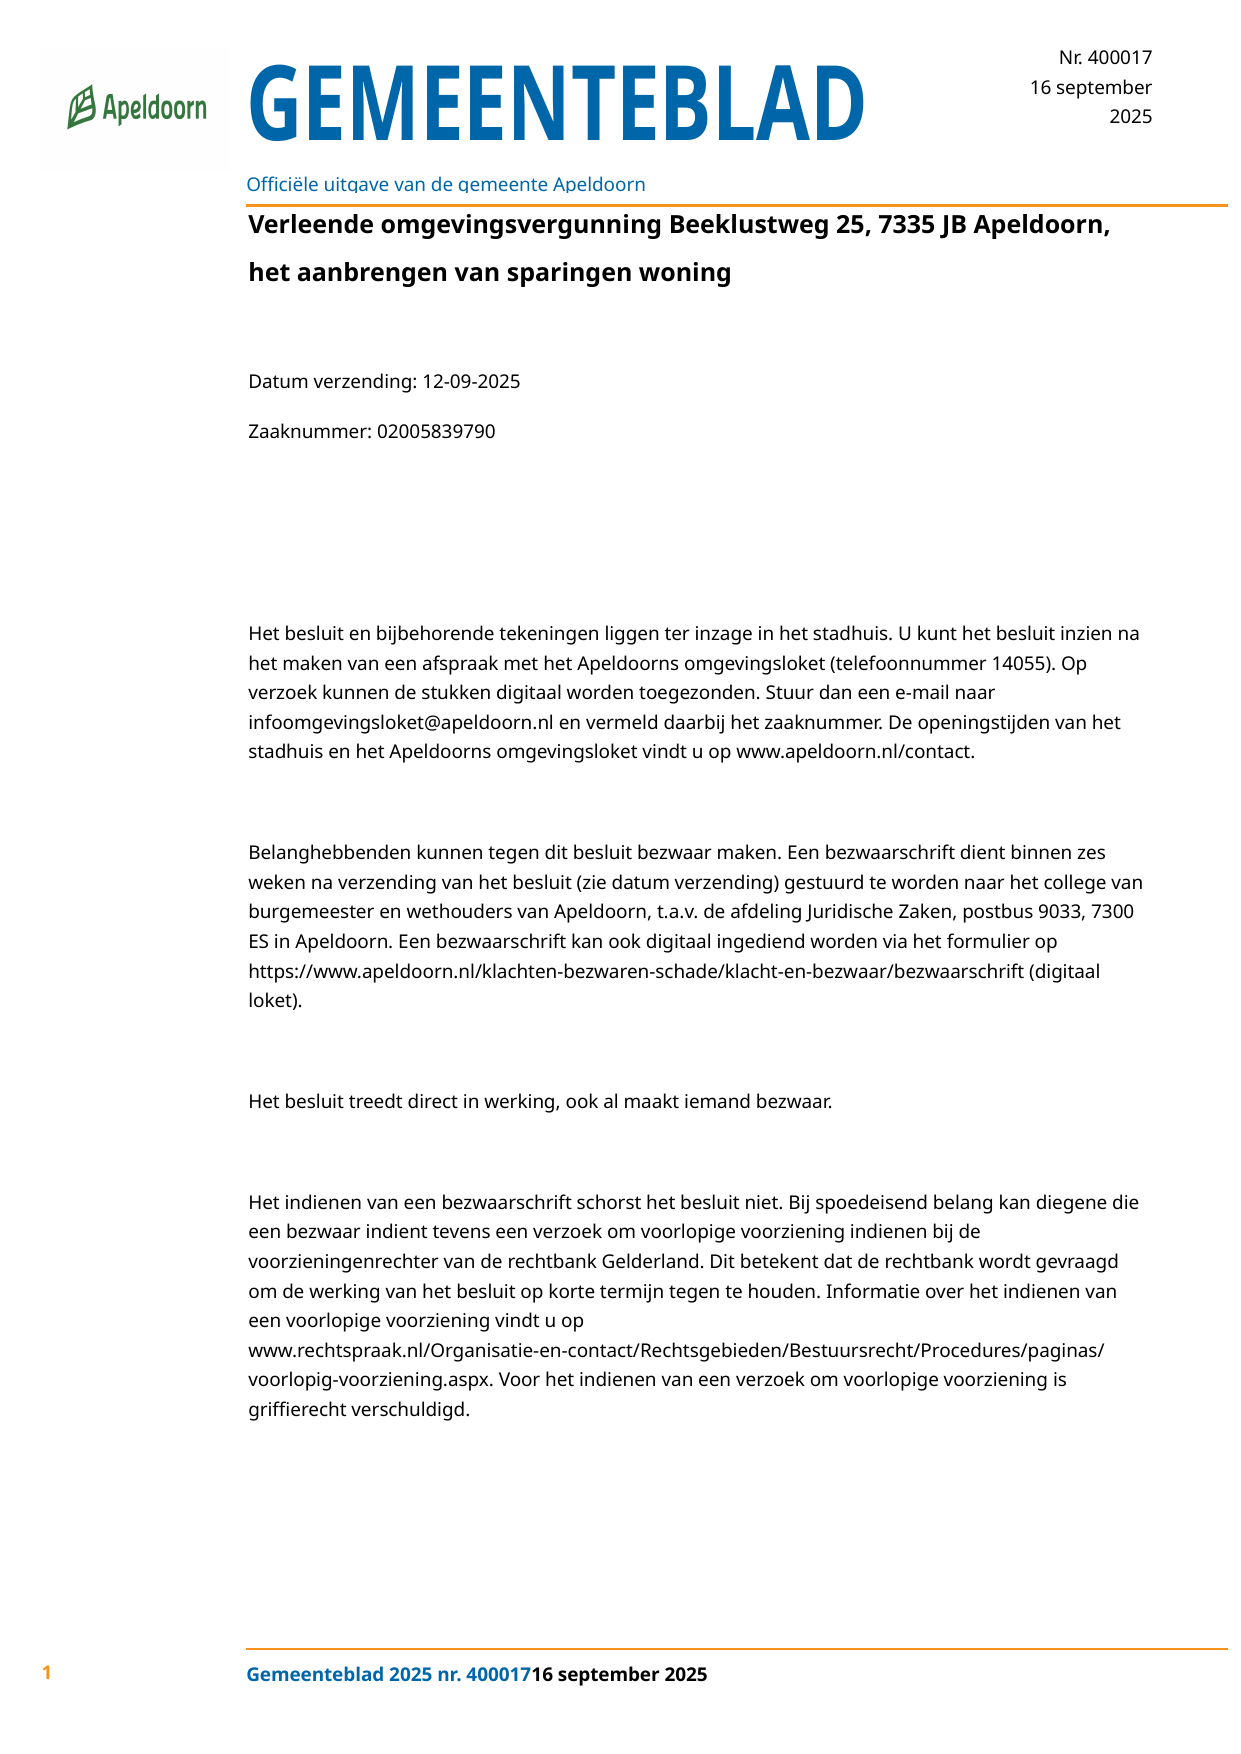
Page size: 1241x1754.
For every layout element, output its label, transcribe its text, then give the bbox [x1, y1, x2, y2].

text Belanghebbenden kunnen tegen dit besluit bezwaar maken. Een bezwaarschrift dient binnen zes weken na verzending van het besluit (zie datum verzending) gestuurd te worden naar het college van burgemeester en wethouders van Apeldoorn, t.a.v. de afdeling Juridische Zaken, postbus 9033, 7300 ES in Apeldoorn. Een bezwaarschrift kan ook digitaal ingediend worden via het formulier op https://www.apeldoorn.nl/klachten-bezwaren-schade/klacht-en-bezwaar/bezwaarschrift (digitaal loket). [248, 839, 1152, 1013]
text Het besluit treedt direct in werking, ook al maakt iemand bezwaar. [248, 1088, 1152, 1114]
text Het indienen van een bezwaarschrift schorst het besluit niet. Bij spoedeisend belang kan diegene die een bezwaar indient tevens een verzoek om voorlopige voorziening indienen bij de voorzieningenrechter van de rechtbank Gelderland. Dit betekent dat de rechtbank wordt gevraagd om de werking van het besluit op korte termijn tegen te houden. Informatie over het indienen van een voorlopige voorziening vindt u op www.rechtspraak.nl/Organisatie-en-contact/Rechtsgebieden/Bestuursrecht/Procedures/paginas/voorlopig-voorziening.aspx. Voor het indienen van een verzoek om voorlopige voorziening is griffierecht verschuldigd. [248, 1189, 1152, 1422]
text Zaaknummer: 02005839790 [248, 419, 1152, 444]
picture [41, 47, 231, 172]
text Verleende omgevingsvergunning Beeklustweg 25, 7335 JB Apeldoorn, het aanbrengen van sparingen woning [248, 207, 1152, 288]
text Het besluit en bijbehorende tekeningen liggen ter inzage in het stadhuis. U kunt het besluit inzien na het maken van een afspraak met het Apeldoorns omgevingsloket (telefoonnummer 14055). Op verzoek kunnen de stukken digitaal worden toegezonden. Stuur dan een e-mail naar infoomgevingsloket@apeldoorn.nl en vermeld daarbij het zaaknummer. De openingstijden van het stadhuis en het Apeldoorns omgevingsloket vindt u op www.apeldoorn.nl/contact. [248, 620, 1152, 764]
text Datum verzending: 12-09-2025 [248, 368, 1152, 394]
